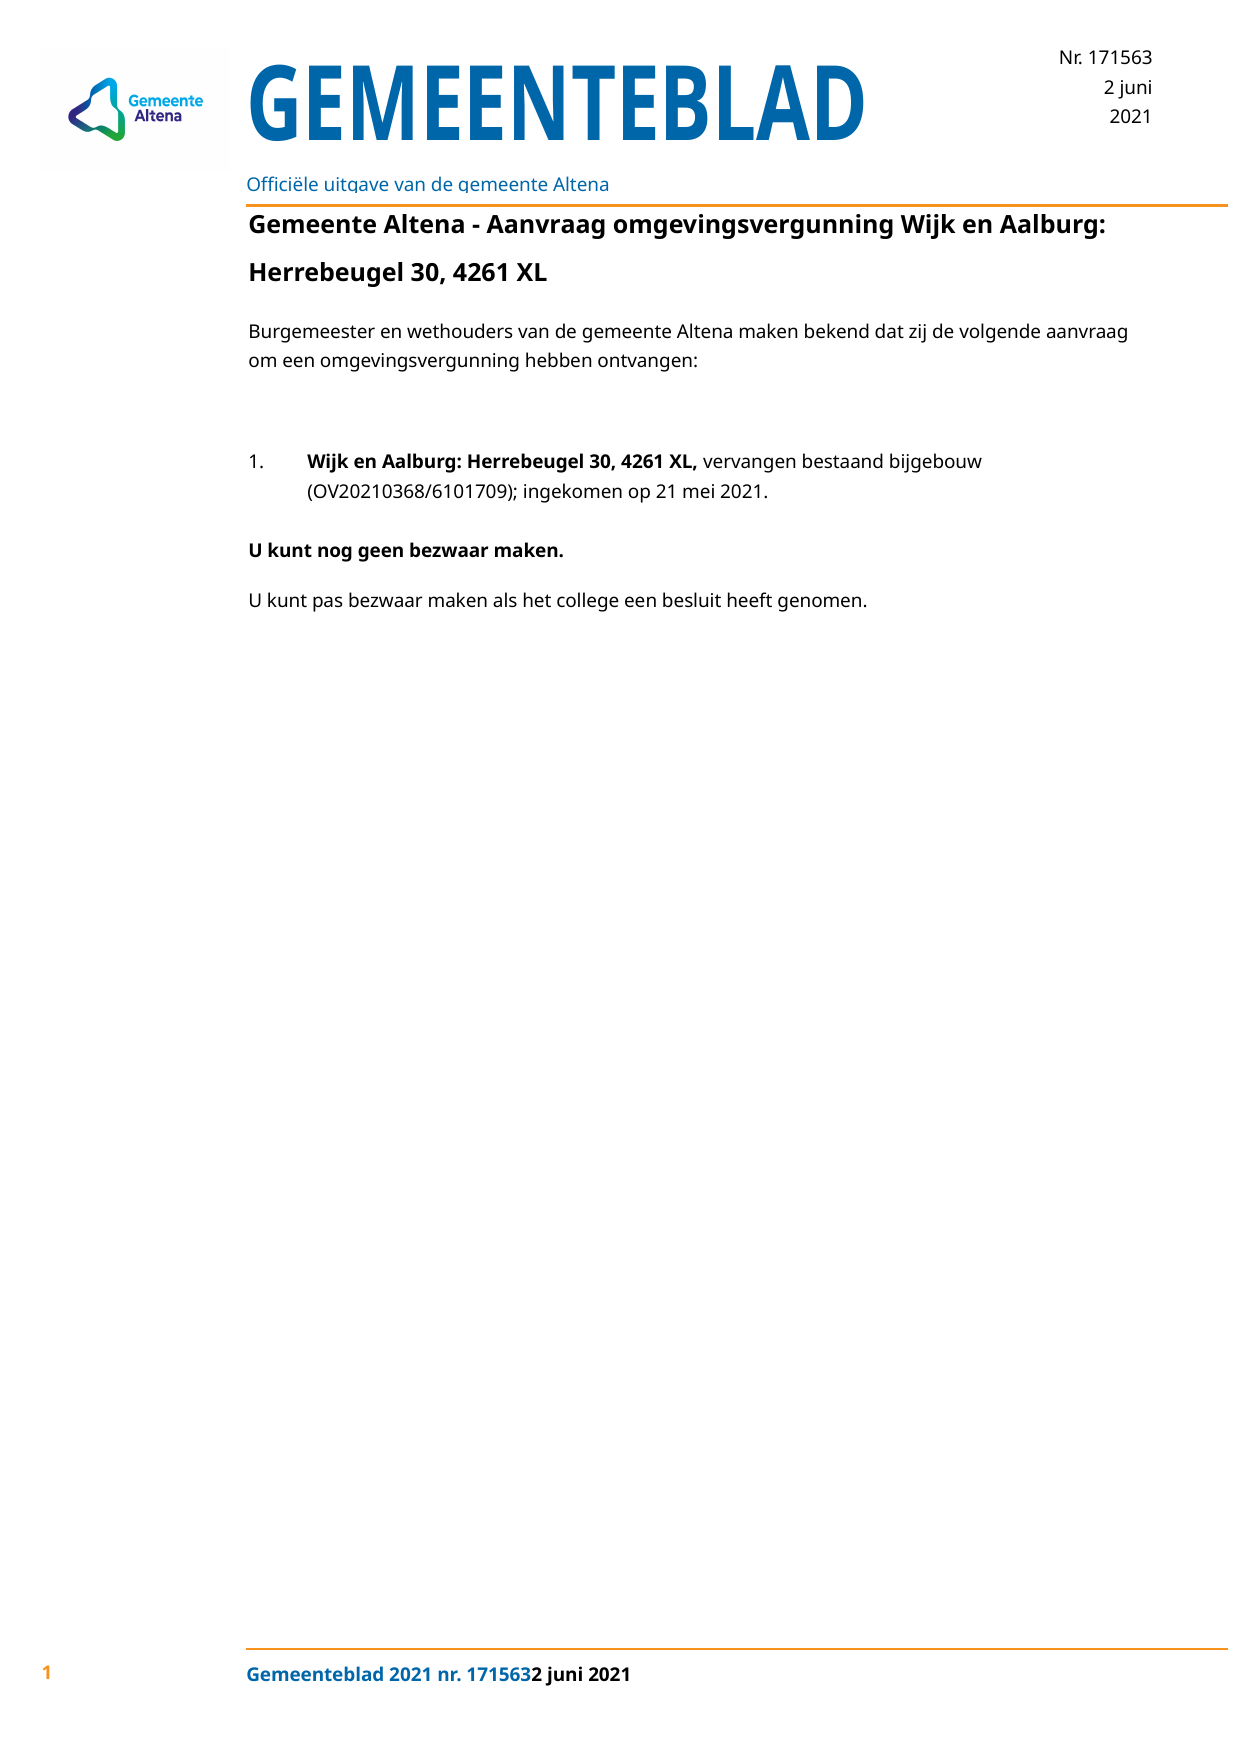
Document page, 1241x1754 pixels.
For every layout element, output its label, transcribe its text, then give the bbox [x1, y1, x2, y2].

text Burgemeester en wethouders van de gemeente Altena maken bekend dat zij de volgende aanvraag om een omgevingsvergunning hebben ontvangen: [248, 318, 1152, 373]
text U kunt nog geen bezwaar maken. [248, 537, 1152, 563]
text Gemeente Altena - Aanvraag omgevingsvergunning Wijk en Aalburg: Herrebeugel 30, 4261 XL [248, 207, 1152, 288]
picture [41, 47, 231, 172]
list Wijk en Aalburg: Herrebeugel 30, 4261 XL, vervangen bestaand bijgebouw (OV20210368/6101709); ingekomen op 21 mei 2021. [248, 448, 1152, 504]
text U kunt pas bezwaar maken als het college een besluit heeft genomen. [248, 587, 1152, 613]
